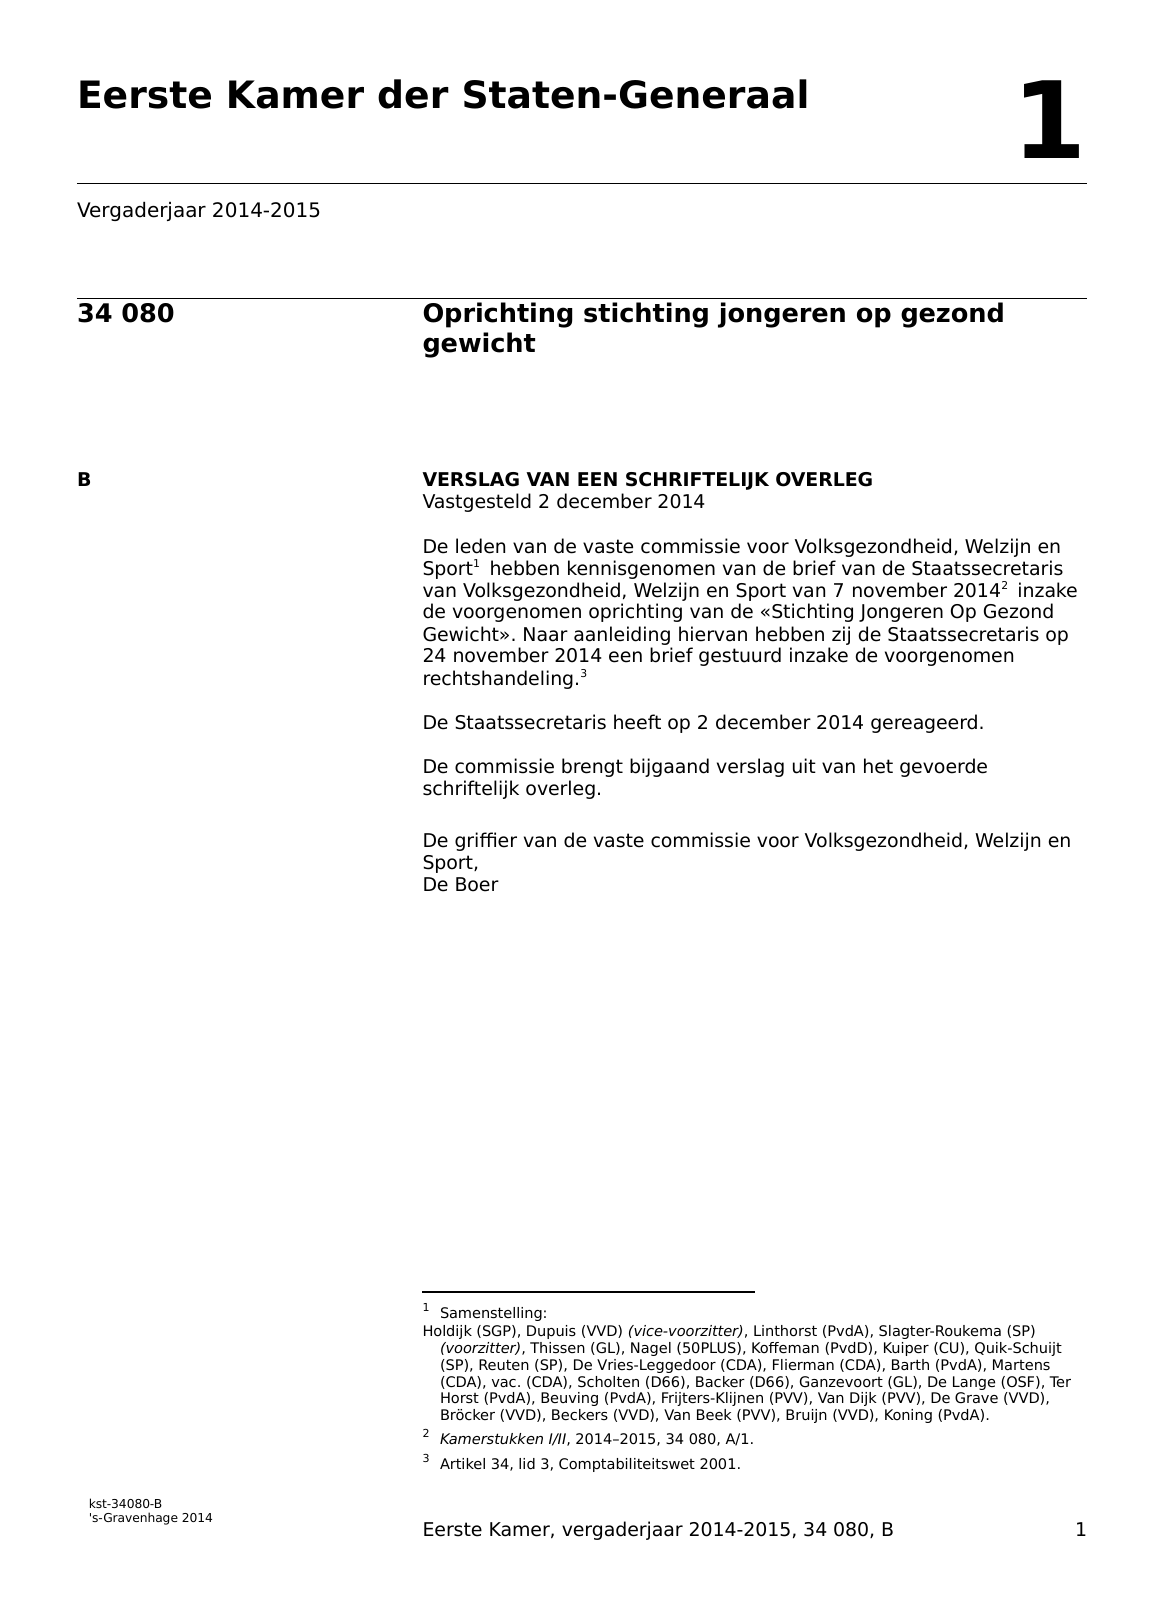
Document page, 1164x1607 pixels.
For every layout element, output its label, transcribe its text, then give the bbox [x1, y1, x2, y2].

table_header Eerste Kamer der Staten-Generaal [77, 59, 886, 183]
text 's-Gravenhage 2014 [88, 1511, 323, 1525]
table_cell Vergaderjaar 2014-2015 [77, 184, 1087, 298]
text Vastgesteld 2 december 2014 [422, 491, 1087, 513]
text kst-34080-B [88, 1497, 323, 1511]
text De griffier van de vaste commissie voor Volksgezondheid, Welzijn en Sport, De Boer [422, 830, 1087, 896]
table_header 1 [886, 59, 1087, 183]
text Holdijk (SGP), Dupuis (VVD) (vice-voorzitter), Linthorst (PvdA), Slagter-Roukema (SP) (voorzitter), Thissen (GL), Nagel (50PLUS), Koffeman (PvdD), Kuiper (CU), Quik-Schuijt (SP), Reuten (SP), De Vries-Leggedoor (CDA), Flierman (CDA), Barth (PvdA), Martens (CDA), vac. (CDA), Scholten (D66), Backer (D66), Ganzevoort (GL), De Lange (OSF), Ter Horst (PvdA), Beuving (PvdA), Frijters-Klijnen (PVV), Van Dijk (PVV), De Grave (VVD), Bröcker (VVD), Beckers (VVD), Van Beek (PVV), Bruijn (VVD), Koning (PvdA). [422, 1323, 1087, 1424]
subtitle B VERSLAG VAN EEN SCHRIFTELIJK OVERLEG [77, 469, 1087, 491]
text Samenstelling: [422, 1301, 1087, 1323]
text De Staatssecretaris heeft op 2 december 2014 gereageerd. [422, 712, 1087, 733]
text De commissie brengt bijgaand verslag uit van het gevoerde schriftelijk overleg. [422, 756, 1087, 800]
text Kamerstukken I/II, 2014–2015, 34 080, A/1. [422, 1427, 1087, 1449]
subtitle 34 080 Oprichting stichting jongeren op gezond gewicht [77, 299, 1087, 358]
text De leden van de vaste commissie voor Volksgezondheid, Welzijn en Sport hebben kennisgenomen van de brief van de Staatssecretaris van Volksgezondheid, Welzijn en Sport van 7 november 2014 inzake de voorgenomen oprichting van de «Stichting Jongeren Op Gezond Gewicht». Naar aanleiding hiervan hebben zij de Staatssecretaris op 24 november 2014 een brief gestuurd inzake de voorgenomen rechtshandeling. [422, 536, 1087, 689]
text Artikel 34, lid 3, Comptabiliteitswet 2001. [422, 1452, 1087, 1474]
